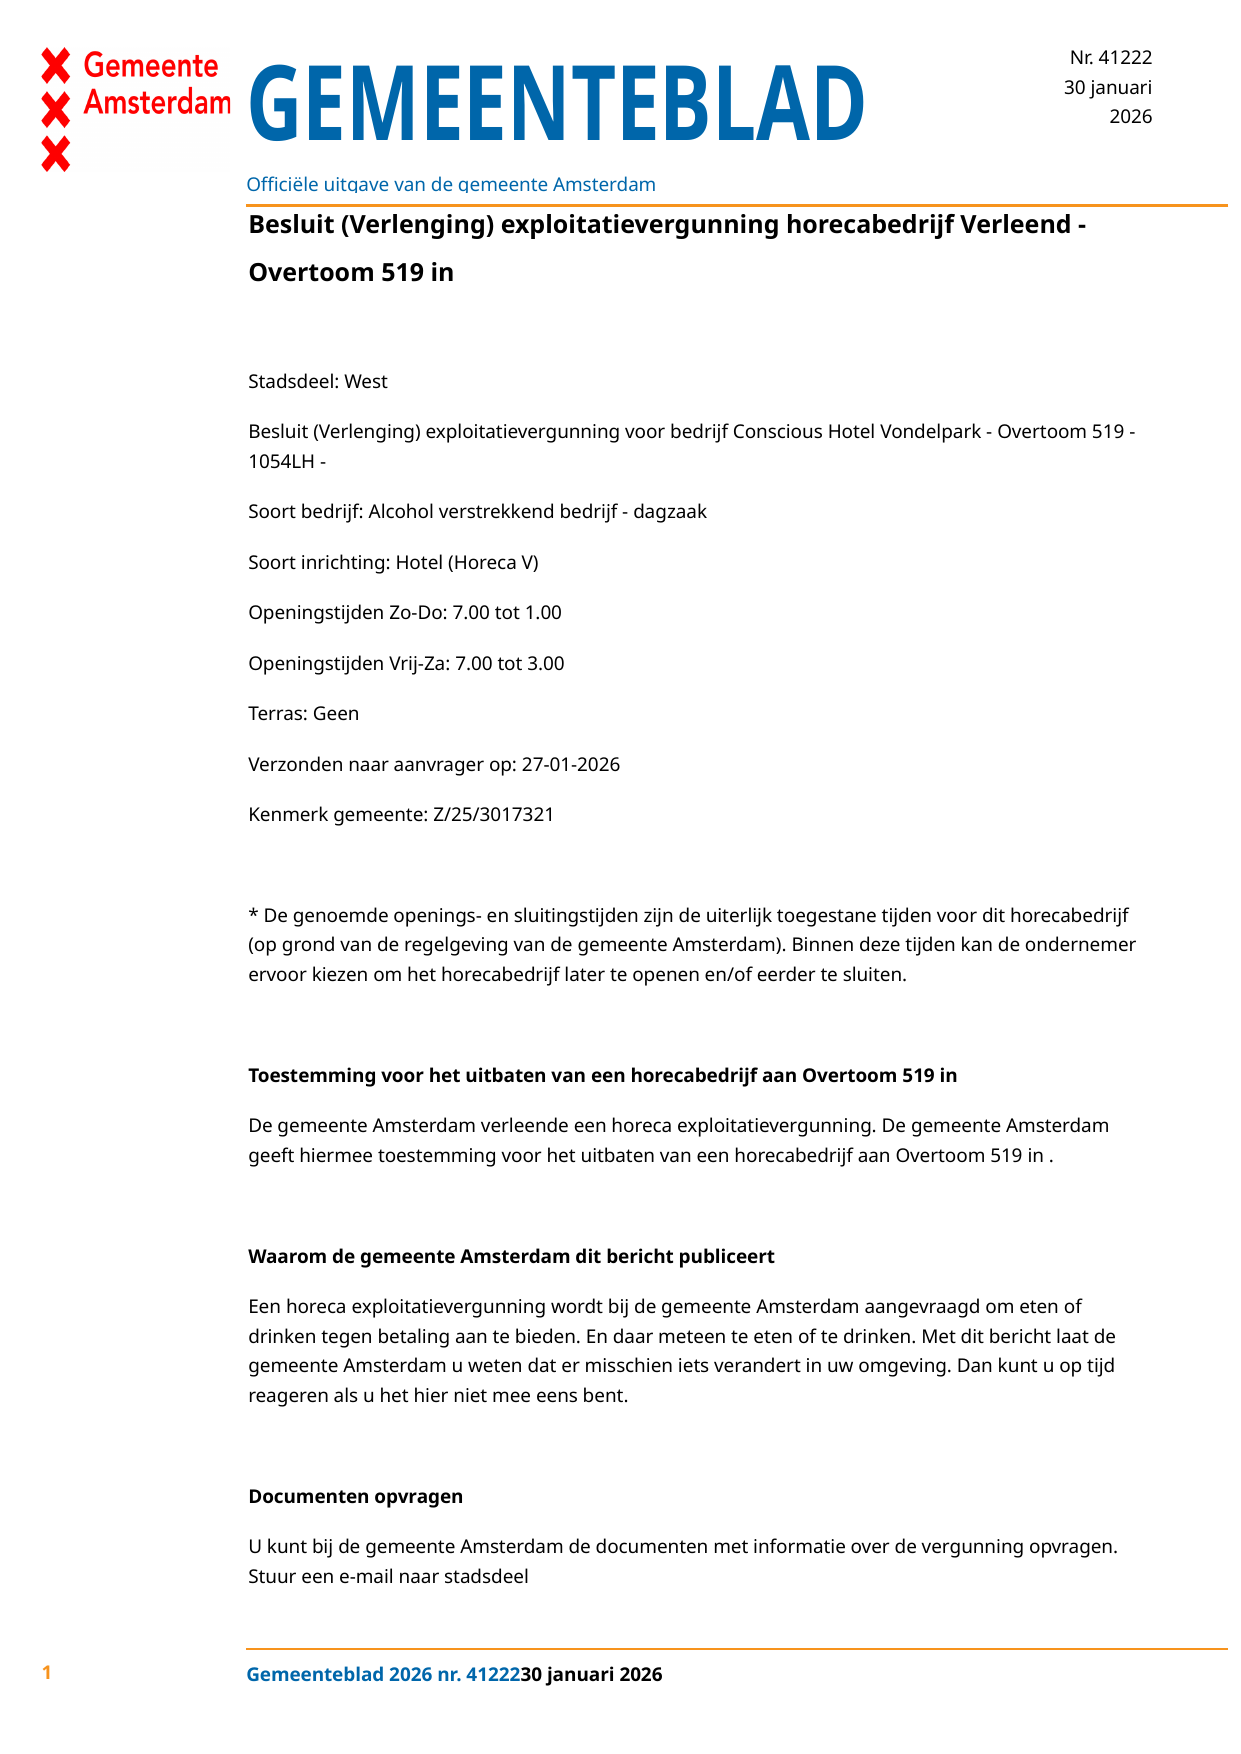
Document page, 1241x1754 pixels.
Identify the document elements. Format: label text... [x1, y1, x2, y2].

text Besluit (Verlenging) exploitatievergunning voor bedrijf Conscious Hotel Vondelpark - Overtoom 519 - 1054LH - [248, 419, 1152, 474]
text U kunt bij de gemeente Amsterdam de documenten met informatie over de vergunning opvragen. Stuur een e-mail naar stadsdeel [248, 1533, 1152, 1589]
text Openingstijden Vrij-Za: 7.00 tot 3.00 [248, 650, 1152, 676]
text Openingstijden Zo-Do: 7.00 tot 1.00 [248, 599, 1152, 625]
text Soort inrichting: Hotel (Horeca V) [248, 549, 1152, 575]
text Waarom de gemeente Amsterdam dit bericht publiceert [248, 1243, 1152, 1269]
text De gemeente Amsterdam verleende een horeca exploitatievergunning. De gemeente Amsterdam geeft hiermee toestemming voor het uitbaten van een horecabedrijf aan Overtoom 519 in . [248, 1112, 1152, 1168]
text Besluit (Verlenging) exploitatievergunning horecabedrijf Verleend - Overtoom 519 in [248, 207, 1152, 288]
text * De genoemde openings- en sluitingstijden zijn de uiterlijk toegestane tijden voor dit horecabedrijf (op grond van de regelgeving van de gemeente Amsterdam). Binnen deze tijden kan de ondernemer ervoor kiezen om het horecabedrijf later te openen en/of eerder te sluiten. [248, 902, 1152, 987]
text Toestemming voor het uitbaten van een horecabedrijf aan Overtoom 519 in [248, 1062, 1152, 1088]
text Een horeca exploitatievergunning wordt bij de gemeente Amsterdam aangevraagd om eten of drinken tegen betaling aan te bieden. En daar meteen te eten of te drinken. Met dit bericht laat de gemeente Amsterdam u weten dat er misschien iets verandert in uw omgeving. Dan kunt u op tijd reageren als u het hier niet mee eens bent. [248, 1293, 1152, 1408]
text Verzonden naar aanvrager op: 27-01-2026 [248, 751, 1152, 777]
text Kenmerk gemeente: Z/25/3017321 [248, 801, 1152, 827]
text Terras: Geen [248, 700, 1152, 726]
picture [41, 47, 231, 172]
text Soort bedrijf: Alcohol verstrekkend bedrijf - dagzaak [248, 499, 1152, 524]
text Documenten opvragen [248, 1483, 1152, 1509]
text Stadsdeel: West [248, 368, 1152, 394]
